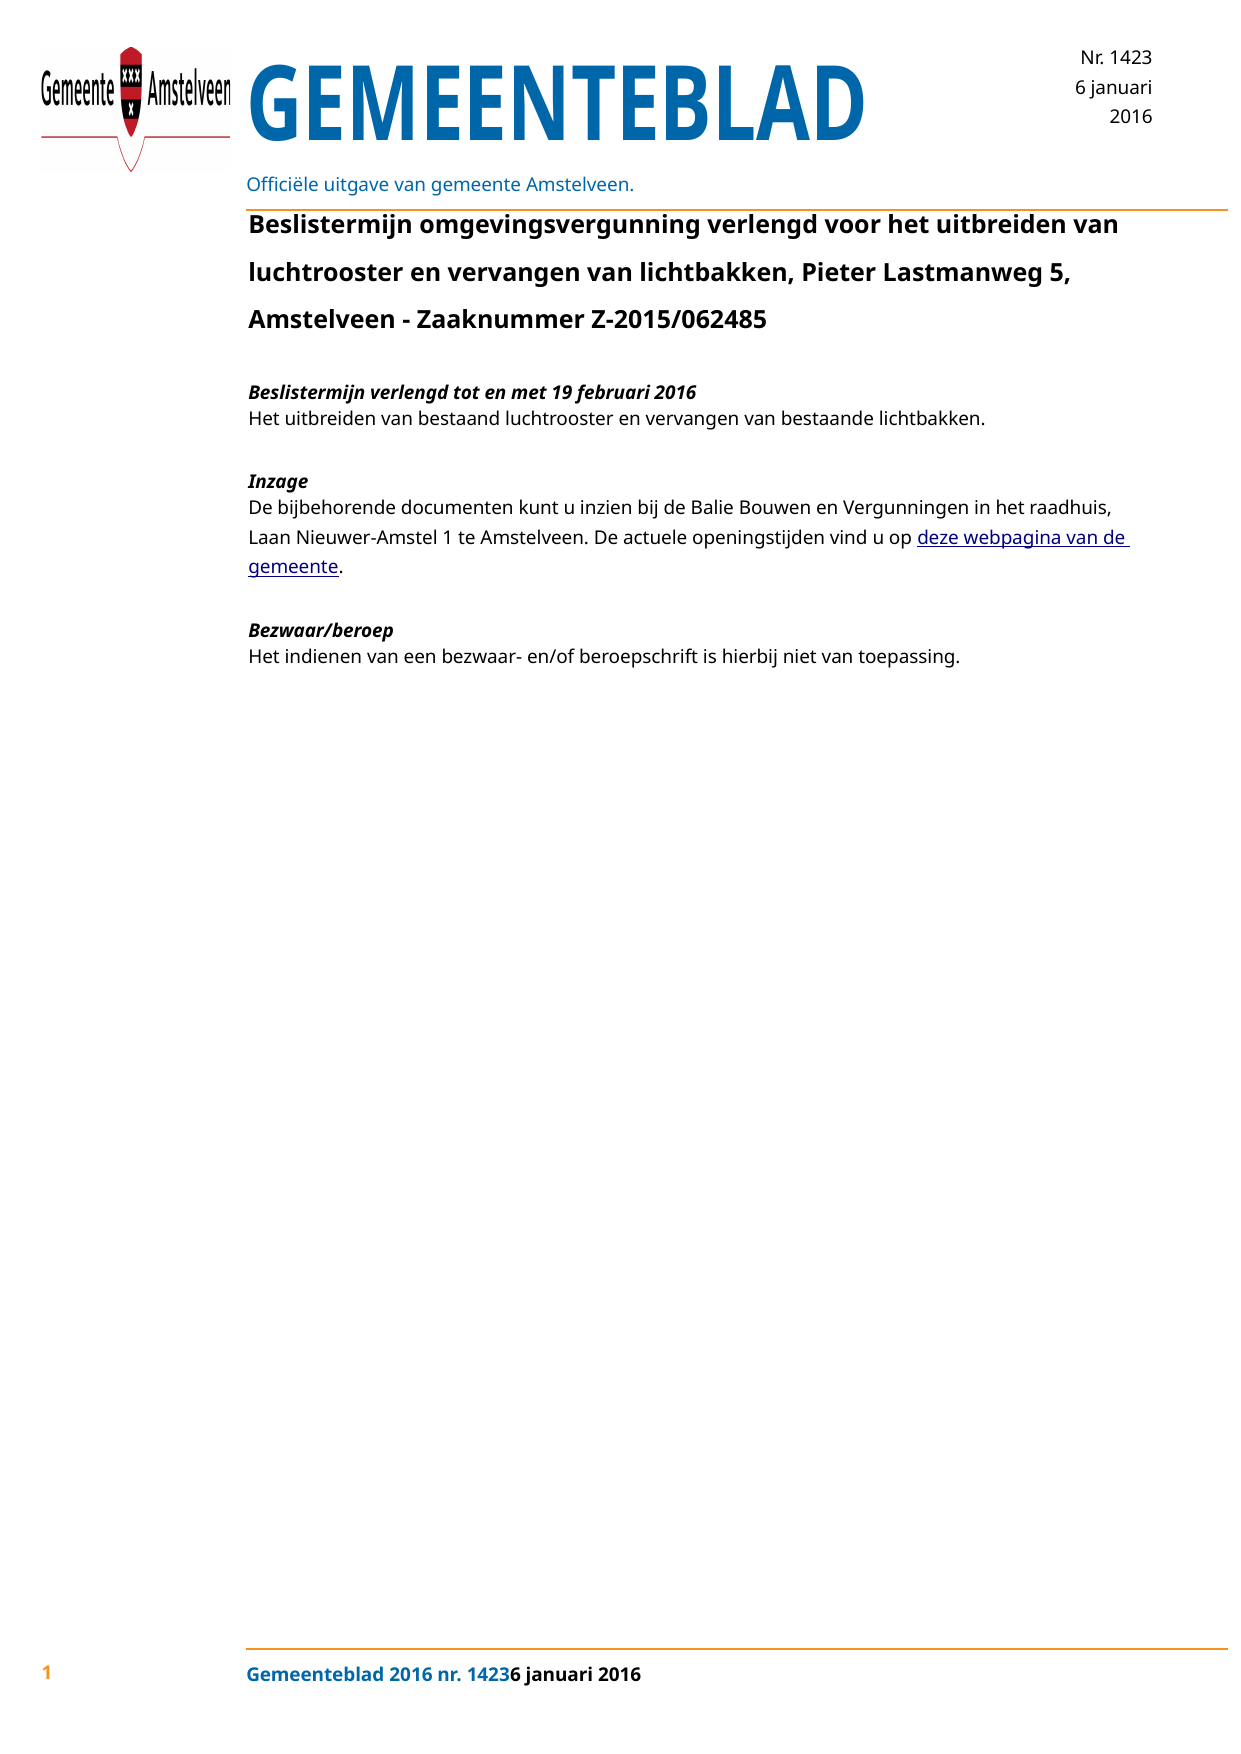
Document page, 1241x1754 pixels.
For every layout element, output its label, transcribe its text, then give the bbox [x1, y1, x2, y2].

text Het uitbreiden van bestaand luchtrooster en vervangen van bestaande lichtbakken. [248, 405, 1152, 431]
text Inzage [248, 469, 1152, 494]
text Beslistermijn verlengd tot en met 19 februari 2016 [248, 379, 1152, 405]
picture [41, 47, 231, 172]
text Het indienen van een bezwaar- en/of beroepschrift is hierbij niet van toepassing. [248, 643, 1152, 669]
text Beslistermijn omgevingsvergunning verlengd voor het uitbreiden van luchtrooster en vervangen van lichtbakken, Pieter Lastmanweg 5, Amstelveen - Zaaknummer Z-2015/062485 [248, 211, 1152, 336]
text De bijbehorende documenten kunt u inzien bij de Balie Bouwen en Vergunningen in het raadhuis, Laan Nieuwer-Amstel 1 te Amstelveen. De actuele openingstijden vind u op deze webpagina van de gemeente. [248, 494, 1152, 579]
text Bezwaar/beroep [248, 618, 1152, 643]
